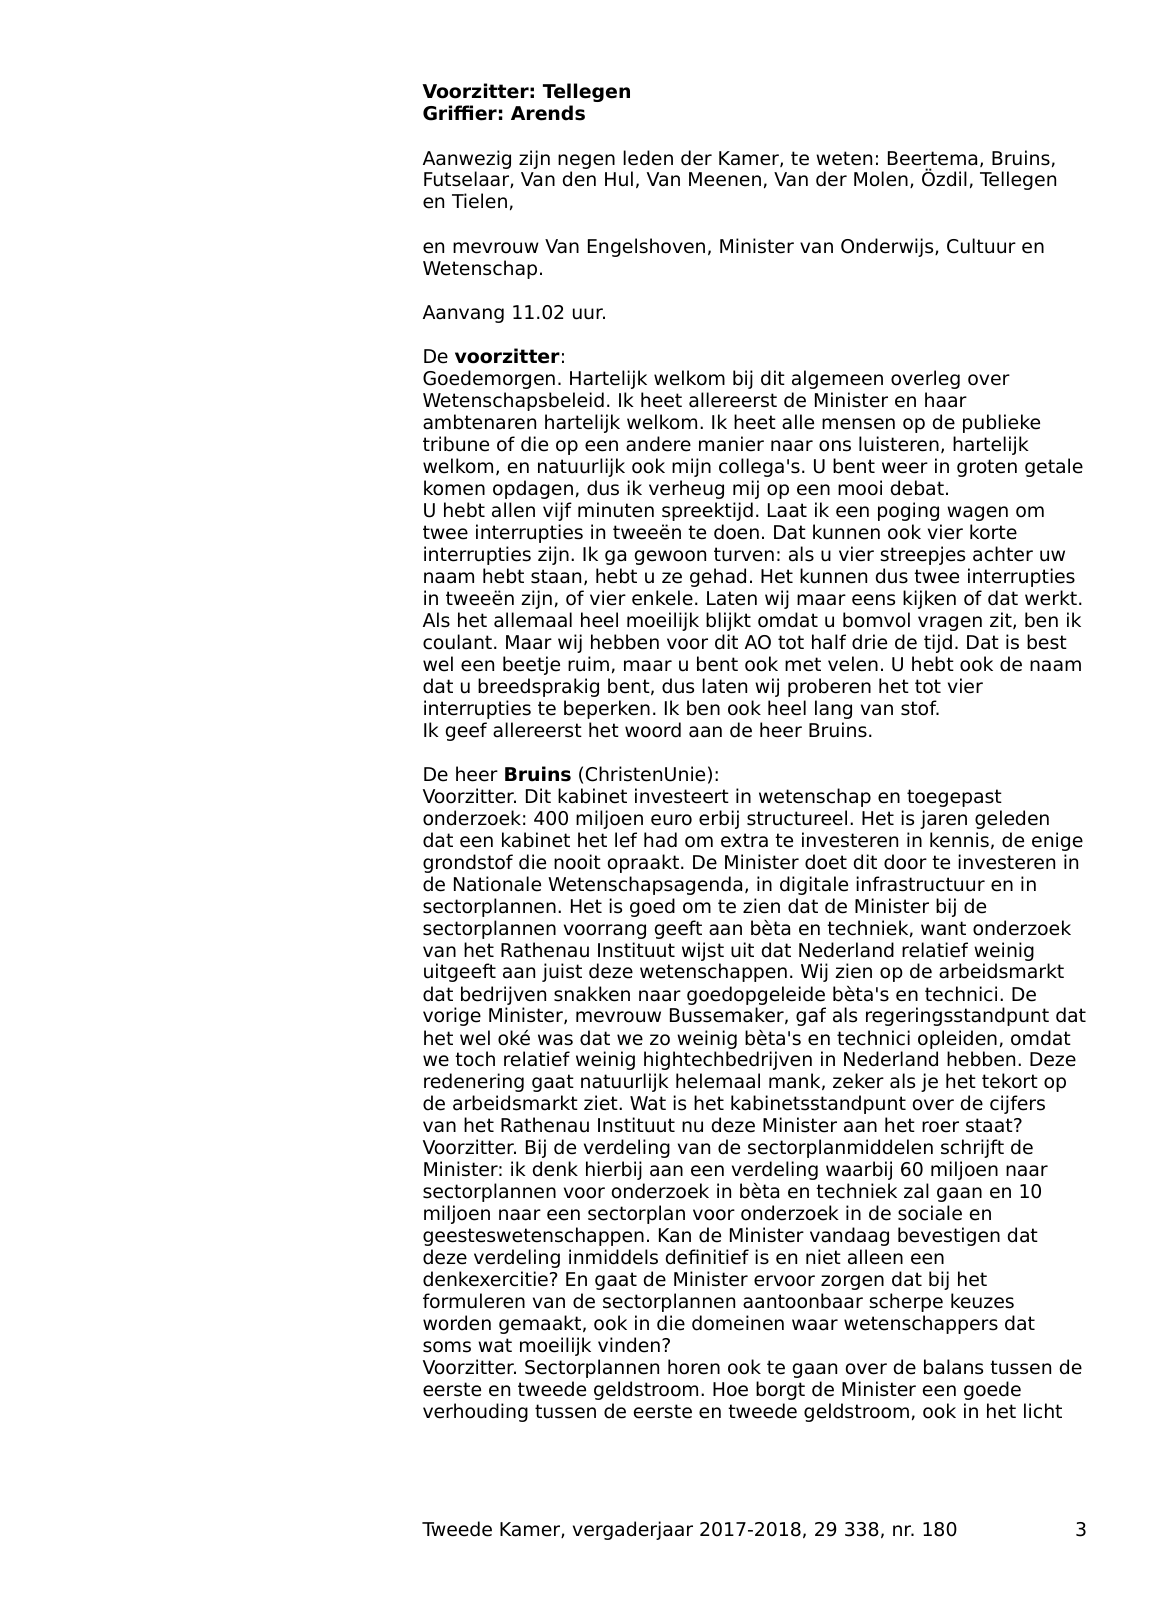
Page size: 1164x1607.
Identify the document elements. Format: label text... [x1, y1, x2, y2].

text Voorzitter. Bij de verdeling van de sectorplanmiddelen schrijft de Minister: ik denk hierbij aan een verdeling waarbij 60 miljoen naar sectorplannen voor onderzoek in bèta en techniek zal gaan en 10 miljoen naar een sectorplan voor onderzoek in de sociale en geesteswetenschappen. Kan de Minister vandaag bevestigen dat deze verdeling inmiddels definitief is en niet alleen een denkexercitie? En gaat de Minister ervoor zorgen dat bij het formuleren van de sectorplannen aantoonbaar scherpe keuzes worden gemaakt, ook in die domeinen waar wetenschappers dat soms wat moeilijk vinden? [422, 1137, 1087, 1357]
text Voorzitter: Tellegen [422, 81, 1087, 103]
text Ik geef allereerst het woord aan de heer Bruins. [422, 719, 1087, 741]
text Goedemorgen. Hartelijk welkom bij dit algemeen overleg over Wetenschapsbeleid. Ik heet allereerst de Minister en haar ambtenaren hartelijk welkom. Ik heet alle mensen op de publieke tribune of die op een andere manier naar ons luisteren, hartelijk welkom, en natuurlijk ook mijn collega's. U bent weer in groten getale komen opdagen, dus ik verheug mij op een mooi debat. [422, 368, 1087, 500]
text U hebt allen vijf minuten spreektijd. Laat ik een poging wagen om twee interrupties in tweeën te doen. Dat kunnen ook vier korte interrupties zijn. Ik ga gewoon turven: als u vier streepjes achter uw naam hebt staan, hebt u ze gehad. Het kunnen dus twee interrupties in tweeën zijn, of vier enkele. Laten wij maar eens kijken of dat werkt. Als het allemaal heel moeilijk blijkt omdat u bomvol vragen zit, ben ik coulant. Maar wij hebben voor dit AO tot half drie de tijd. Dat is best wel een beetje ruim, maar u bent ook met velen. U hebt ook de naam dat u breedsprakig bent, dus laten wij proberen het tot vier interrupties te beperken. Ik ben ook heel lang van stof. [422, 500, 1087, 719]
text De voorzitter: [422, 346, 1087, 368]
text en mevrouw Van Engelshoven, Minister van Onderwijs, Cultuur en Wetenschap. [422, 236, 1087, 279]
text Voorzitter. Sectorplannen horen ook te gaan over de balans tussen de eerste en tweede geldstroom. Hoe borgt de Minister een goede verhouding tussen de eerste en tweede geldstroom, ook in het licht [422, 1357, 1087, 1423]
text Voorzitter. Dit kabinet investeert in wetenschap en toegepast onderzoek: 400 miljoen euro erbij structureel. Het is jaren geleden dat een kabinet het lef had om extra te investeren in kennis, de enige grondstof die nooit opraakt. De Minister doet dit door te investeren in de Nationale Wetenschapsagenda, in digitale infrastructuur en in sectorplannen. Het is goed om te zien dat de Minister bij de sectorplannen voorrang geeft aan bèta en techniek, want onderzoek van het Rathenau Instituut wijst uit dat Nederland relatief weinig uitgeeft aan juist deze wetenschappen. Wij zien op de arbeidsmarkt dat bedrijven snakken naar goedopgeleide bèta's en technici. De vorige Minister, mevrouw Bussemaker, gaf als regeringsstandpunt dat het wel oké was dat we zo weinig bèta's en technici opleiden, omdat we toch relatief weinig hightechbedrijven in Nederland hebben. Deze redenering gaat natuurlijk helemaal mank, zeker als je het tekort op de arbeidsmarkt ziet. Wat is het kabinetsstandpunt over de cijfers van het Rathenau Instituut nu deze Minister aan het roer staat? [422, 786, 1087, 1137]
text Aanvang 11.02 uur. [422, 302, 1087, 324]
text Griffier: Arends [422, 103, 1087, 125]
text Aanwezig zijn negen leden der Kamer, te weten: Beertema, Bruins, Futselaar, Van den Hul, Van Meenen, Van der Molen, Özdil, Tellegen en Tielen, [422, 147, 1087, 213]
text De heer Bruins (ChristenUnie): [422, 764, 1087, 786]
